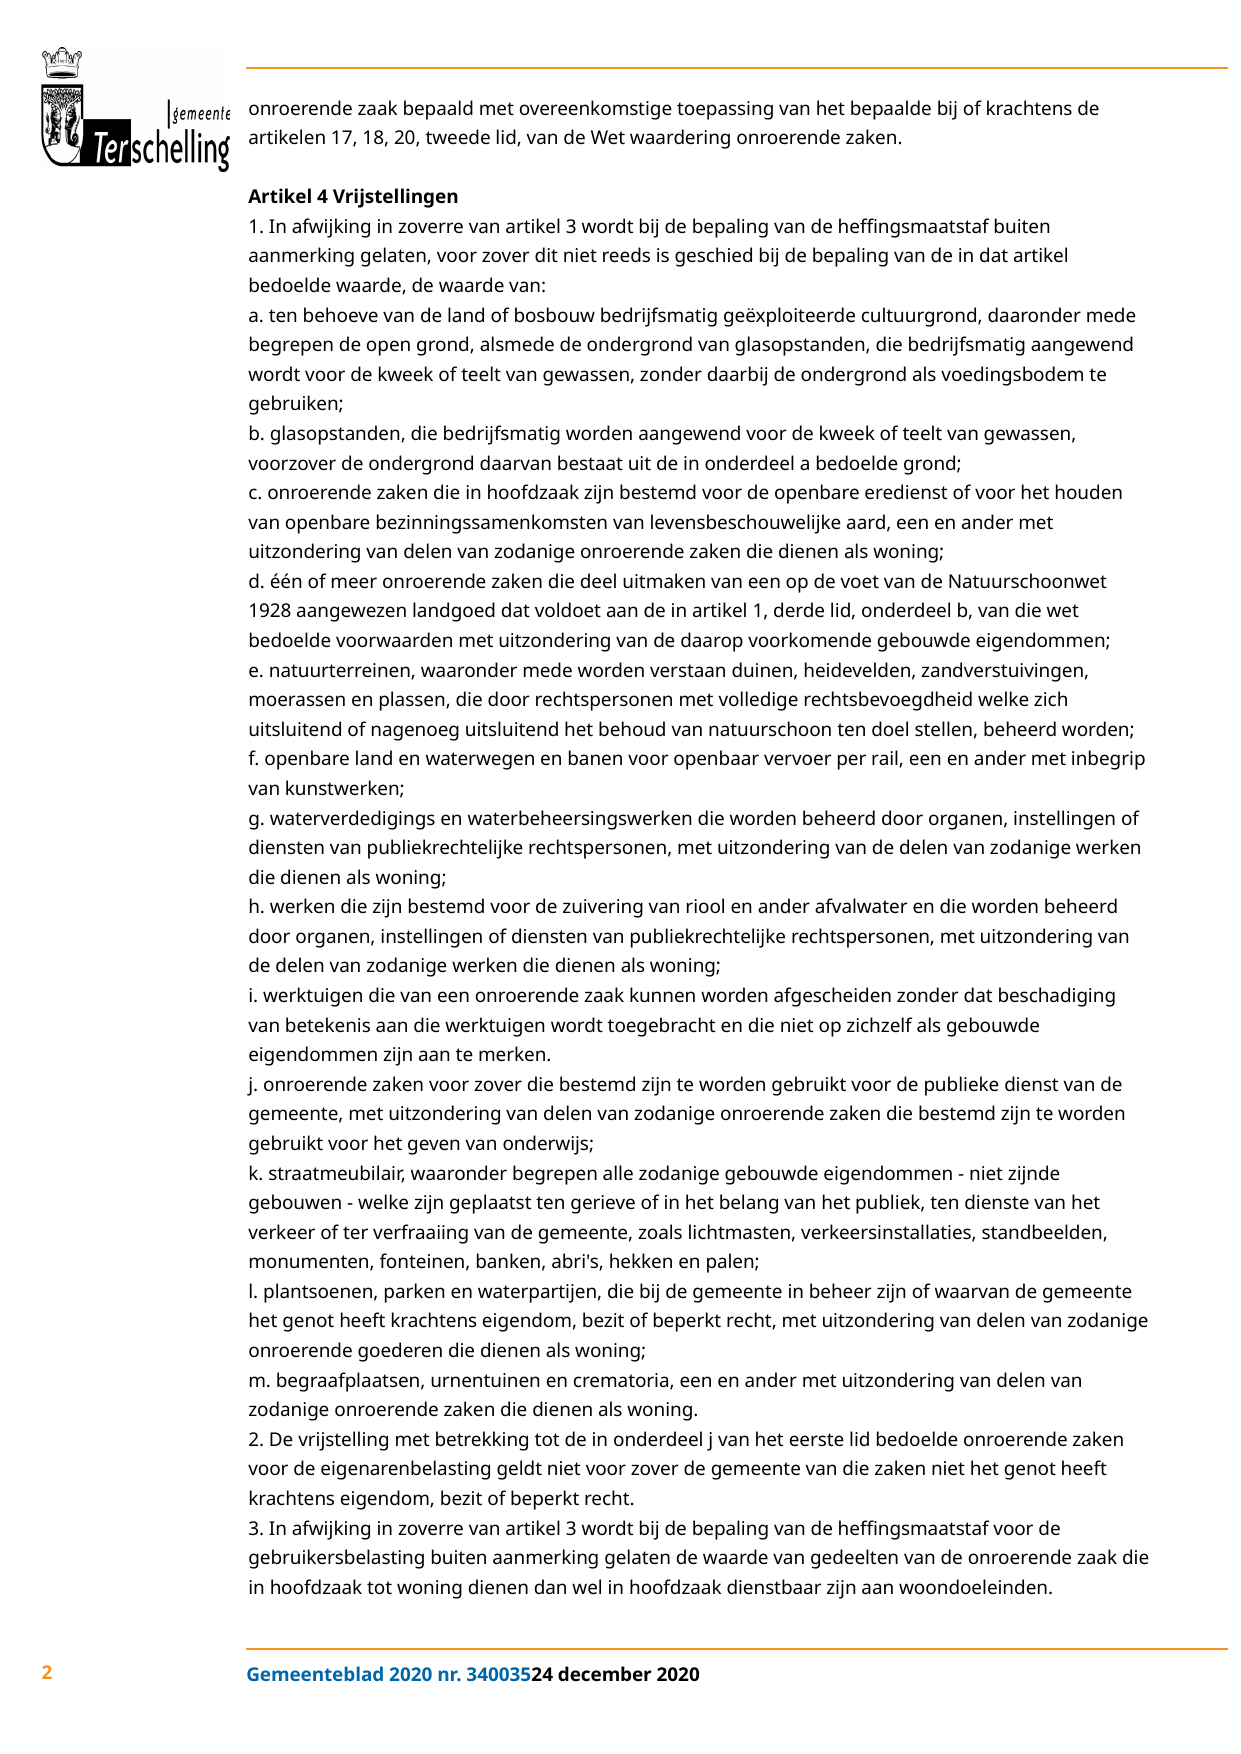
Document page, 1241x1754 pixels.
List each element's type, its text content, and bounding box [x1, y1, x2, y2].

text e. natuurterreinen, waaronder mede worden verstaan duinen, heidevelden, zandverstuivingen, moerassen en plassen, die door rechtspersonen met volledige rechtsbevoegdheid welke zich uitsluitend of nagenoeg uitsluitend het behoud van natuurschoon ten doel stellen, beheerd worden; [248, 657, 1152, 742]
text m. begraafplaatsen, urnentuinen en crematoria, een en ander met uitzondering van delen van zodanige onroerende zaken die dienen als woning. [248, 1367, 1152, 1422]
text h. werken die zijn bestemd voor de zuivering van riool en ander afvalwater en die worden beheerd door organen, instellingen of diensten van publiekrechtelijke rechtspersonen, met uitzondering van de delen van zodanige werken die dienen als woning; [248, 893, 1152, 978]
text c. onroerende zaken die in hoofdzaak zijn bestemd voor de openbare eredienst of voor het houden van openbare bezinningssamenkomsten van levensbeschouwelijke aard, een en ander met uitzondering van delen van zodanige onroerende zaken die dienen als woning; [248, 479, 1152, 564]
text g. waterverdedigings en waterbeheersingswerken die worden beheerd door organen, instellingen of diensten van publiekrechtelijke rechtspersonen, met uitzondering van de delen van zodanige werken die dienen als woning; [248, 805, 1152, 890]
text i. werktuigen die van een onroerende zaak kunnen worden afgescheiden zonder dat beschadiging van betekenis aan die werktuigen wordt toegebracht en die niet op zichzelf als gebouwde eigendommen zijn aan te merken. [248, 982, 1152, 1067]
text 2. De vrijstelling met betrekking tot de in onderdeel j van het eerste lid bedoelde onroerende zaken voor de eigenarenbelasting geldt niet voor zover de gemeente van die zaken niet het genot heeft krachtens eigendom, bezit of beperkt recht. [248, 1426, 1152, 1511]
picture [41, 47, 231, 172]
text k. straatmeubilair, waaronder begrepen alle zodanige gebouwde eigendommen - niet zijnde gebouwen - welke zijn geplaatst ten gerieve of in het belang van het publiek, ten dienste van het verkeer of ter verfraaiing van de gemeente, zoals lichtmasten, verkeersinstallaties, standbeelden, monumenten, fonteinen, banken, abri's, hekken en palen; [248, 1160, 1152, 1274]
text j. onroerende zaken voor zover die bestemd zijn te worden gebruikt voor de publieke dienst van de gemeente, met uitzondering van delen van zodanige onroerende zaken die bestemd zijn te worden gebruikt voor het geven van onderwijs; [248, 1071, 1152, 1156]
text 3. In afwijking in zoverre van artikel 3 wordt bij de bepaling van de heffingsmaatstaf voor de gebruikersbelasting buiten aanmerking gelaten de waarde van gedeelten van de onroerende zaak die in hoofdzaak tot woning dienen dan wel in hoofdzaak dienstbaar zijn aan woondoeleinden. [248, 1515, 1152, 1600]
text a. ten behoeve van de land of bosbouw bedrijfsmatig geëxploiteerde cultuurgrond, daaronder mede begrepen de open grond, alsmede de ondergrond van glasopstanden, die bedrijfsmatig aangewend wordt voor de kweek of teelt van gewassen, zonder daarbij de ondergrond als voedingsbodem te gebruiken; [248, 302, 1152, 416]
text 1. In afwijking in zoverre van artikel 3 wordt bij de bepaling van de heffingsmaatstaf buiten aanmerking gelaten, voor zover dit niet reeds is geschied bij de bepaling van de in dat artikel bedoelde waarde, de waarde van: [248, 213, 1152, 298]
text onroerende zaak bepaald met overeenkomstige toepassing van het bepaalde bij of krachtens de artikelen 17, 18, 20, tweede lid, van de Wet waardering onroerende zaken. [248, 95, 1152, 150]
text Artikel 4 Vrijstellingen [248, 183, 1152, 209]
text d. één of meer onroerende zaken die deel uitmaken van een op de voet van de Natuurschoonwet 1928 aangewezen landgoed dat voldoet aan de in artikel 1, derde lid, onderdeel b, van die wet bedoelde voorwaarden met uitzondering van de daarop voorkomende gebouwde eigendommen; [248, 568, 1152, 653]
text f. openbare land en waterwegen en banen voor openbaar vervoer per rail, een en ander met inbegrip van kunstwerken; [248, 746, 1152, 801]
text l. plantsoenen, parken en waterpartijen, die bij de gemeente in beheer zijn of waarvan de gemeente het genot heeft krachtens eigendom, bezit of beperkt recht, met uitzondering van delen van zodanige onroerende goederen die dienen als woning; [248, 1278, 1152, 1363]
text b. glasopstanden, die bedrijfsmatig worden aangewend voor de kweek of teelt van gewassen, voorzover de ondergrond daarvan bestaat uit de in onderdeel a bedoelde grond; [248, 420, 1152, 476]
